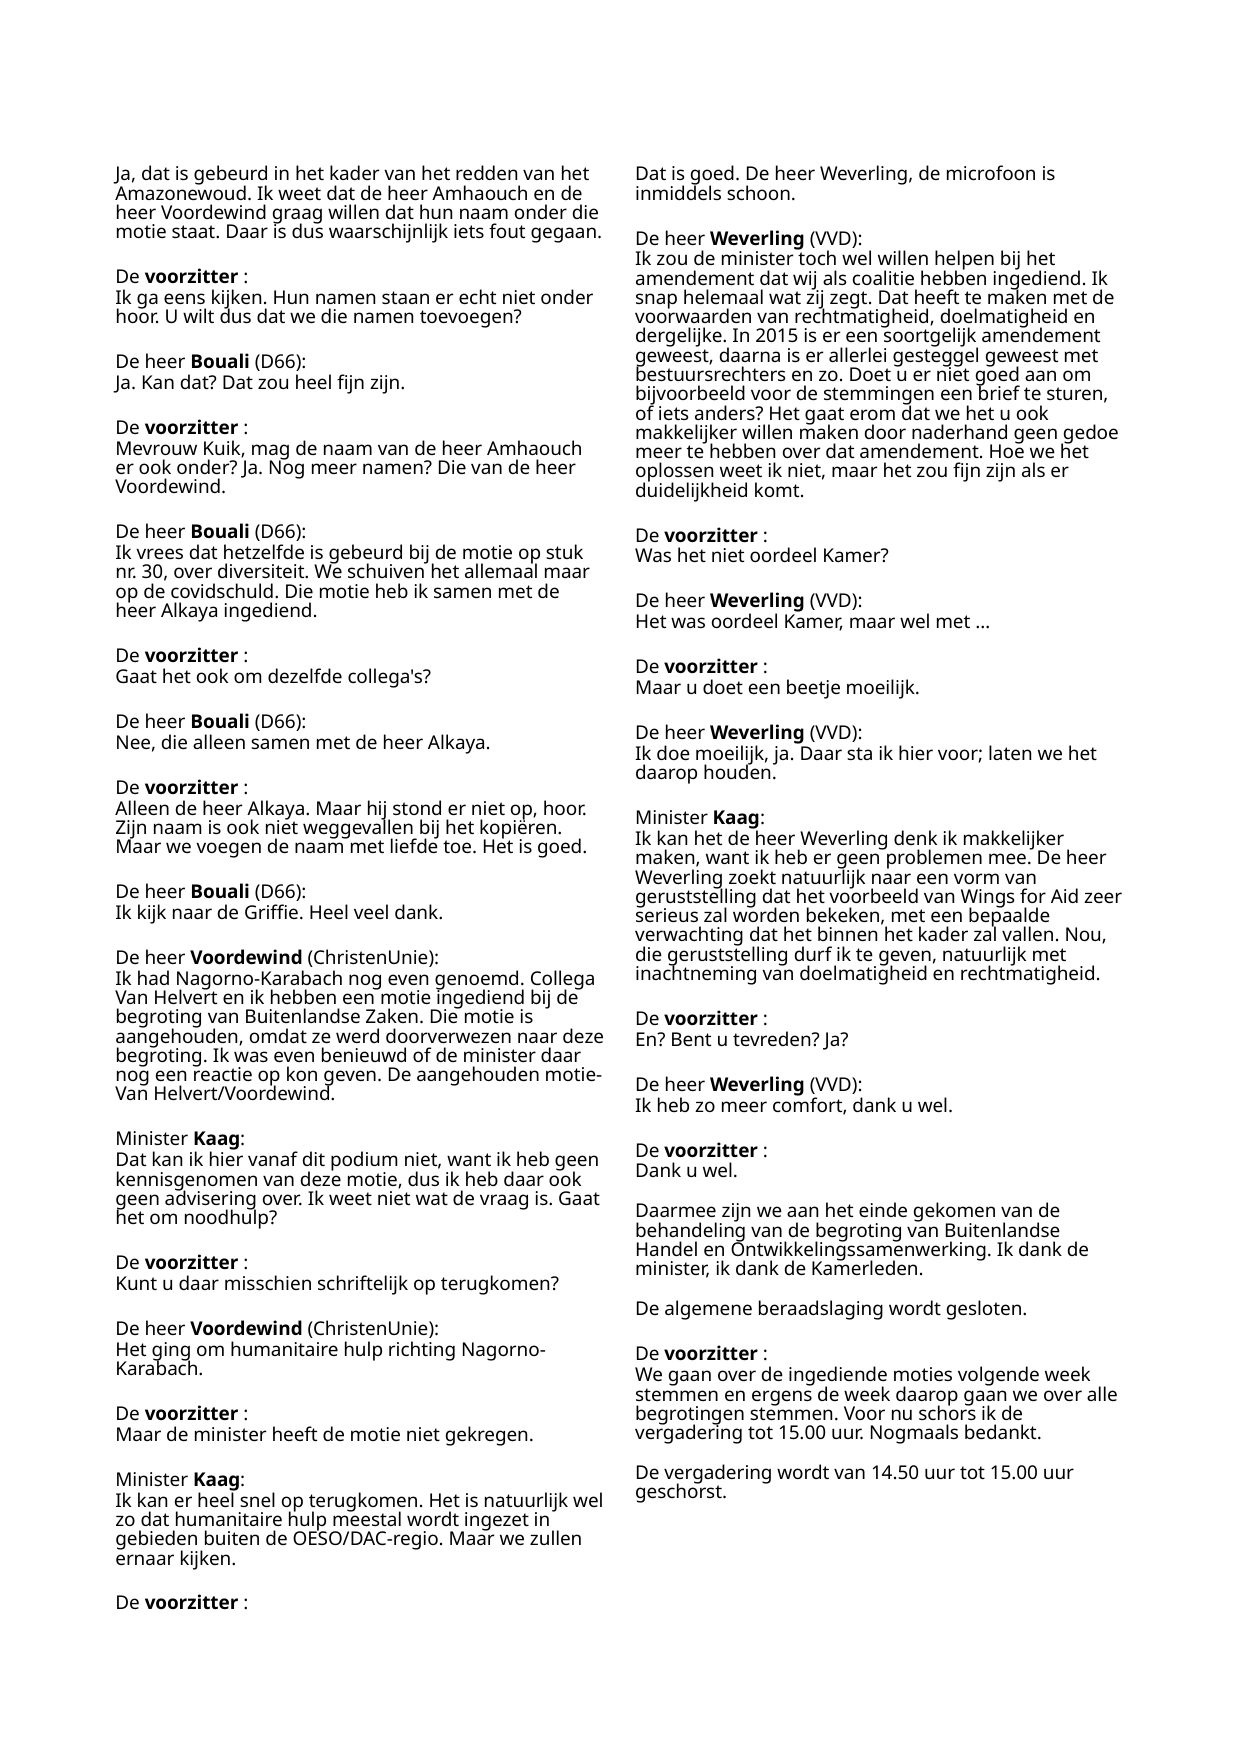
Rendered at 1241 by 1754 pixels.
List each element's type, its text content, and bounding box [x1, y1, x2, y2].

text Daarmee zijn we aan het einde gekomen van de behandeling van de begroting van Buitenlandse Handel en Ontwikkelingssamenwerking. Ik dank de minister, ik dank de Kamerleden. [635, 1202, 1125, 1279]
text En? Bent u tevreden? Ja? [635, 1031, 1125, 1050]
text Ik kan het de heer Weverling denk ik makkelijker maken, want ik heb er geen problemen mee. De heer Weverling zoekt natuurlijk naar een vorm van geruststelling dat het voorbeeld van Wings for Aid zeer serieus zal worden bekeken, met een bepaalde verwachting dat het binnen het kader zal vallen. Nou, die geruststelling durf ik te geven, natuurlijk met inachtneming van doelmatigheid en rechtmatigheid. [635, 830, 1125, 984]
text Ik vrees dat hetzelfde is gebeurd bij de motie op stuk nr. 30, over diversiteit. We schuiven het allemaal maar op de covidschuld. Die motie heb ik samen met de heer Alkaya ingediend. [115, 544, 605, 621]
text Ik had Nagorno-Karabach nog even genoemd. Collega Van Helvert en ik hebben een motie ingediend bij de begroting van Buitenlandse Zaken. Die motie is aangehouden, omdat ze werd doorverwezen naar deze begroting. Ik was even benieuwd of de minister daar nog een reactie op kon geven. De aangehouden motie-Van Helvert/Voordewind. [115, 970, 605, 1105]
text De algemene beraadslaging wordt gesloten. [635, 1300, 1125, 1320]
text Ja. Kan dat? Dat zou heel fijn zijn. [115, 374, 605, 393]
text Het ging om humanitaire hulp richting Nagorno-Karabach. [115, 1341, 605, 1379]
text Maar de minister heeft de motie niet gekregen. [115, 1426, 605, 1445]
text De voorzitter : [635, 1137, 1125, 1162]
text Ja, dat is gebeurd in het kader van het redden van het Amazonewoud. Ik weet dat de heer Amhaouch en de heer Voordewind graag willen dat hun naam onder die motie staat. Daar is dus waarschijnlijk iets fout gegaan. [115, 165, 605, 242]
text Ik kijk naar de Griffie. Heel veel dank. [115, 904, 605, 923]
text Minister Kaag: [115, 1466, 605, 1492]
text De voorzitter : [635, 522, 1125, 547]
text Dat kan ik hier vanaf dit podium niet, want ik heb geen kennisgenomen van deze motie, dus ik heb daar ook geen advisering over. Ik weet niet wat de vraag is. Gaat het om noodhulp? [115, 1151, 605, 1228]
text De voorzitter : [115, 414, 605, 440]
text Het was oordeel Kamer, maar wel met … [635, 613, 1125, 633]
text De voorzitter : [115, 1249, 605, 1275]
text De voorzitter : [635, 1005, 1125, 1031]
text De heer Weverling (VVD): [635, 225, 1125, 250]
text We gaan over de ingediende moties volgende week stemmen en ergens de week daarop gaan we over alle begrotingen stemmen. Voor nu schors ik de vergadering tot 15.00 uur. Nogmaals bedankt. [635, 1366, 1125, 1443]
text De heer Bouali (D66): [115, 708, 605, 734]
text Nee, die alleen samen met de heer Alkaya. [115, 734, 605, 753]
text De voorzitter : [115, 642, 605, 668]
text Gaat het ook om dezelfde collega's? [115, 668, 605, 687]
text De heer Voordewind (ChristenUnie): [115, 944, 605, 970]
text Minister Kaag: [115, 1126, 605, 1151]
text Maar u doet een beetje moeilijk. [635, 679, 1125, 698]
text De heer Bouali (D66): [115, 518, 605, 544]
text Ik doe moeilijk, ja. Daar sta ik hier voor; laten we het daarop houden. [635, 745, 1125, 783]
text De heer Bouali (D66): [115, 348, 605, 374]
text De voorzitter : [115, 1589, 605, 1615]
text De voorzitter : [115, 774, 605, 799]
text De heer Weverling (VVD): [635, 719, 1125, 745]
text De heer Weverling (VVD): [635, 588, 1125, 613]
text Kunt u daar misschien schriftelijk op terugkomen? [115, 1275, 605, 1294]
text De vergadering wordt van 14.50 uur tot 15.00 uur geschorst. [635, 1464, 1125, 1503]
text De voorzitter : [115, 1400, 605, 1426]
text De heer Bouali (D66): [115, 878, 605, 904]
text De voorzitter : [635, 653, 1125, 679]
text Ik kan er heel snel op terugkomen. Het is natuurlijk wel zo dat humanitaire hulp meestal wordt ingezet in gebieden buiten de OESO/DAC-regio. Maar we zullen ernaar kijken. [115, 1492, 605, 1569]
text Alleen de heer Alkaya. Maar hij stond er niet op, hoor. Zijn naam is ook niet weggevallen bij het kopiëren. Maar we voegen de naam met liefde toe. Het is goed. [115, 799, 605, 857]
text Dank u wel. [635, 1162, 1125, 1182]
text Ik heb zo meer comfort, dank u wel. [635, 1097, 1125, 1116]
text Minister Kaag: [635, 804, 1125, 830]
text Ik zou de minister toch wel willen helpen bij het amendement dat wij als coalitie hebben ingediend. Ik snap helemaal wat zij zegt. Dat heeft te maken met de voorwaarden van rechtmatigheid, doelmatigheid en dergelijke. In 2015 is er een soortgelijk amendement geweest, daarna is er allerlei gesteggel geweest met bestuursrechters en zo. Doet u er niet goed aan om bijvoorbeeld voor de stemmingen een brief te sturen, of iets anders? Het gaat erom dat we het u ook makkelijker willen maken door naderhand geen gedoe meer te hebben over dat amendement. Hoe we het oplossen weet ik niet, maar het zou fijn zijn als er duidelijkheid komt. [635, 250, 1125, 501]
text Dat is goed. De heer Weverling, de microfoon is inmiddels schoon. [635, 165, 1125, 204]
text De heer Voordewind (ChristenUnie): [115, 1315, 605, 1341]
text Ik ga eens kijken. Hun namen staan er echt niet onder hoor. U wilt dus dat we die namen toevoegen? [115, 289, 605, 327]
text Mevrouw Kuik, mag de naam van de heer Amhaouch er ook onder? Ja. Nog meer namen? Die van de heer Voordewind. [115, 440, 605, 498]
text Was het niet oordeel Kamer? [635, 547, 1125, 567]
text De voorzitter : [115, 263, 605, 289]
text De heer Weverling (VVD): [635, 1071, 1125, 1097]
text De voorzitter : [635, 1341, 1125, 1366]
